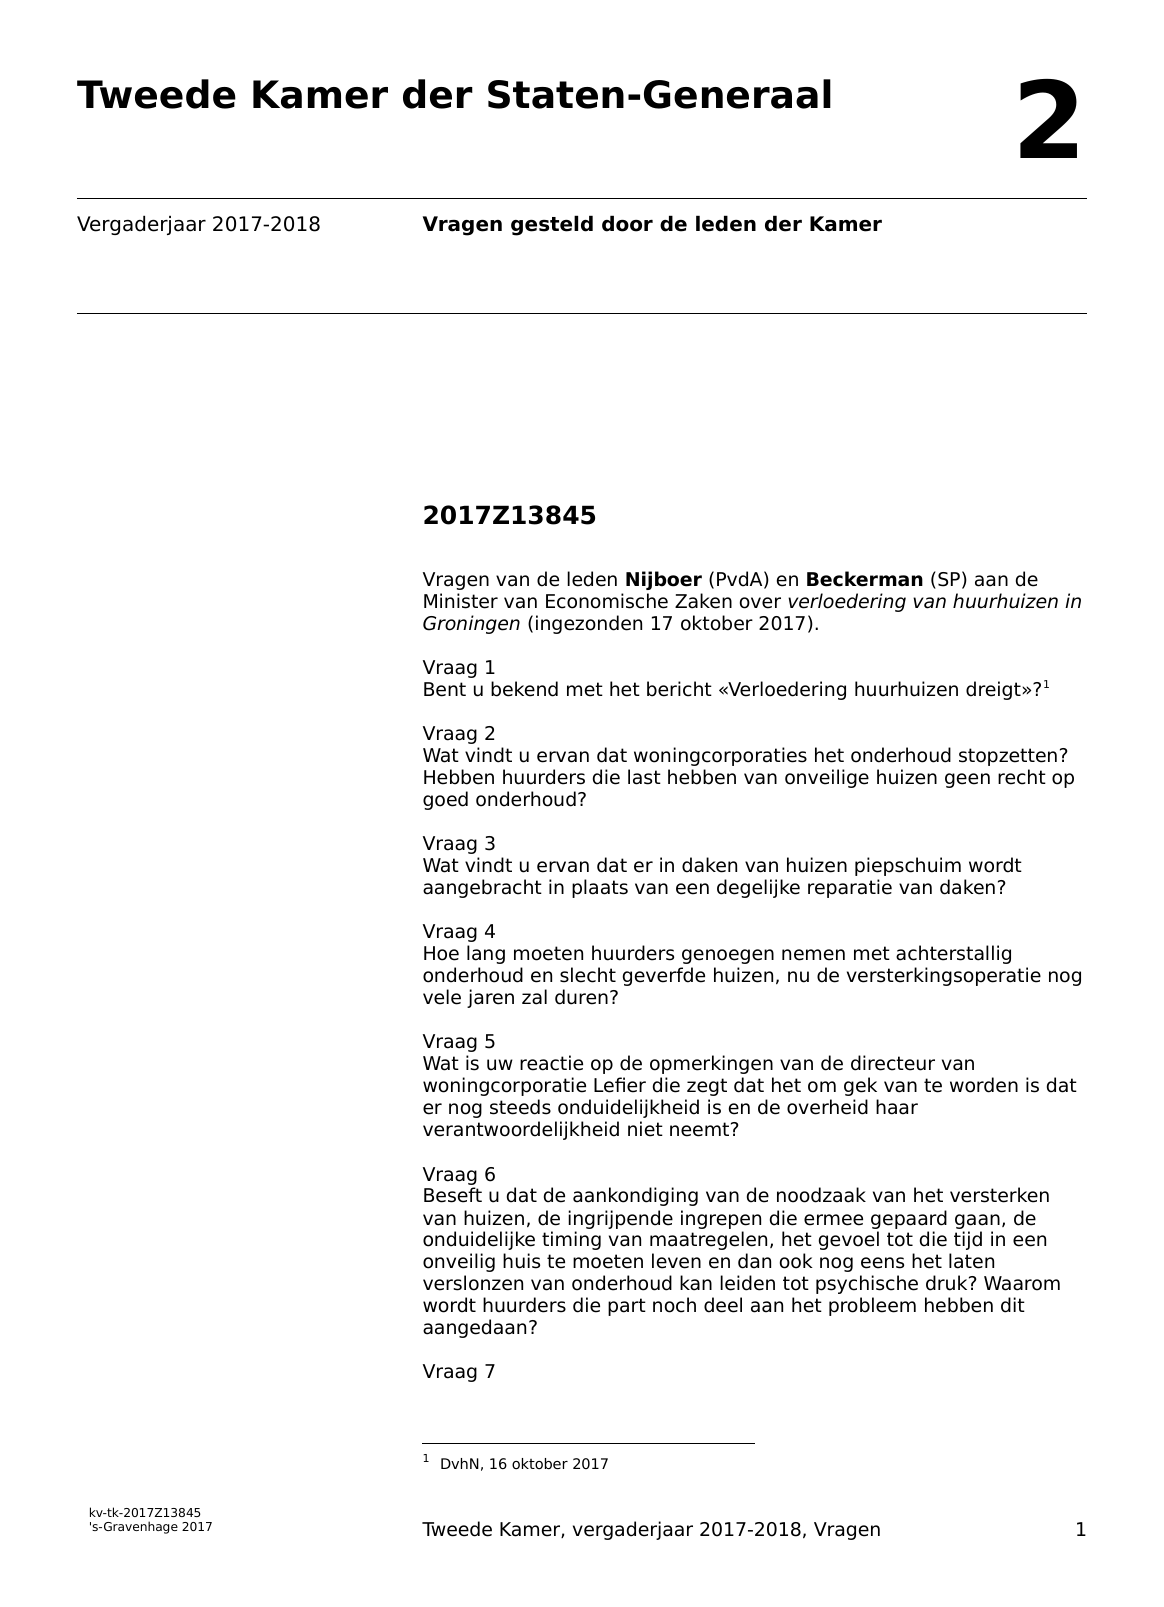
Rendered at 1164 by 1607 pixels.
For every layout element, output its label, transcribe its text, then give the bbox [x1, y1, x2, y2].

text 's-Gravenhage 2017 [88, 1520, 323, 1534]
text Bent u bekend met het bericht «Verloedering huurhuizen dreigt»? [422, 679, 1087, 701]
text Wat vindt u ervan dat woningcorporaties het onderhoud stopzetten? Hebben huurders die last hebben van onveilige huizen geen recht op goed onderhoud? [422, 745, 1087, 811]
text Wat is uw reactie op de opmerkingen van de directeur van woningcorporatie Lefier die zegt dat het om gek van te worden is dat er nog steeds onduidelijkheid is en de overheid haar verantwoordelijkheid niet neemt? [422, 1053, 1087, 1141]
text Vraag 6 [422, 1163, 1087, 1185]
text Vraag 5 [422, 1031, 1087, 1053]
table_header Tweede Kamer der Staten-Generaal [77, 59, 886, 198]
text DvhN, 16 oktober 2017 [422, 1452, 1087, 1474]
text Hoe lang moeten huurders genoegen nemen met achterstallig onderhoud en slecht geverfde huizen, nu de versterkingsoperatie nog vele jaren zal duren? [422, 943, 1087, 1009]
text Vraag 7 [422, 1361, 1087, 1383]
text 2017Z13845 [422, 501, 1087, 531]
table_header 2 [886, 59, 1087, 198]
text Vraag 2 [422, 723, 1087, 745]
table_cell Vergaderjaar 2017-2018 [77, 199, 422, 313]
text Vraag 3 [422, 833, 1087, 855]
text kv-tk-2017Z13845 [88, 1506, 323, 1520]
text Wat vindt u ervan dat er in daken van huizen piepschuim wordt aangebracht in plaats van een degelijke reparatie van daken? [422, 855, 1087, 899]
text Vragen van de leden Nijboer (PvdA) en Beckerman (SP) aan de Minister van Economische Zaken over verloedering van huurhuizen in Groningen (ingezonden 17 oktober 2017). [422, 569, 1087, 635]
text Beseft u dat de aankondiging van de noodzaak van het versterken van huizen, de ingrijpende ingrepen die ermee gepaard gaan, de onduidelijke timing van maatregelen, het gevoel tot die tijd in een onveilig huis te moeten leven en dan ook nog eens het laten verslonzen van onderhoud kan leiden tot psychische druk? Waarom wordt huurders die part noch deel aan het probleem hebben dit aangedaan? [422, 1185, 1087, 1339]
text Vraag 4 [422, 921, 1087, 943]
table_cell Vragen gesteld door de leden der Kamer [422, 199, 1087, 313]
text Vraag 1 [422, 657, 1087, 679]
